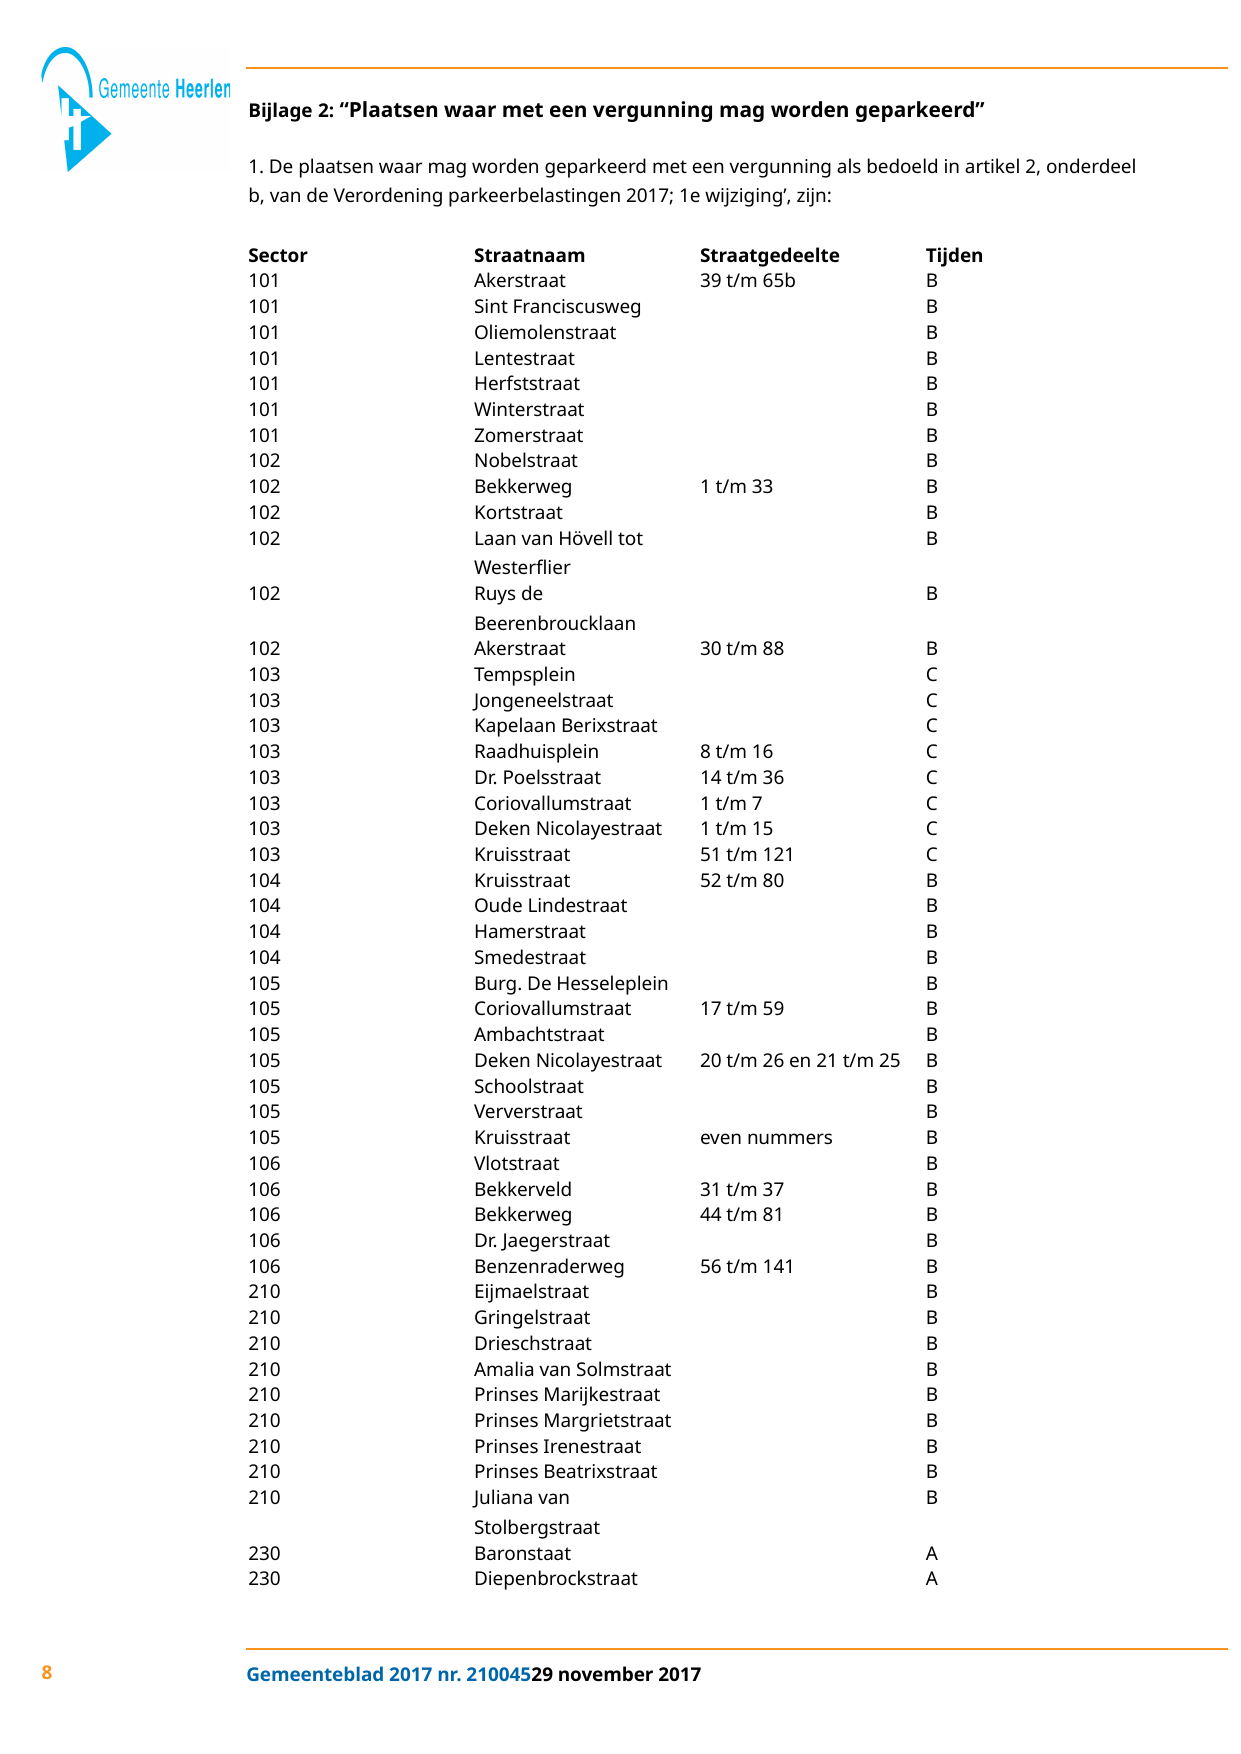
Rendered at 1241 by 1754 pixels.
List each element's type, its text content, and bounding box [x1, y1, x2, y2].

table_cell Raadhuisplein [474, 738, 700, 764]
table_cell C [926, 816, 1152, 841]
table_cell Kortstraat [474, 499, 700, 525]
table_cell Tempsplein [474, 661, 700, 687]
table_cell 103 [248, 841, 474, 867]
table_header Sector [248, 242, 474, 267]
table_cell Schoolstraat [474, 1073, 700, 1098]
table_cell Deken Nicolayestraat [474, 1047, 700, 1073]
table_cell Kruisstraat [474, 1124, 700, 1150]
table_cell [700, 1540, 926, 1566]
table_cell [700, 1485, 926, 1540]
table_cell C [926, 738, 1152, 764]
table_cell B [926, 1279, 1152, 1304]
table_cell Prinses Marijkestraat [474, 1382, 700, 1407]
table_cell 103 [248, 764, 474, 790]
table_cell B [926, 473, 1152, 499]
picture [41, 47, 58, 70]
table_header Tijden [926, 242, 1152, 267]
table_cell Oliemolenstraat [474, 319, 700, 345]
table_cell 210 [248, 1304, 474, 1330]
table_cell B [926, 525, 1152, 580]
table_cell [700, 1227, 926, 1253]
table_cell 230 [248, 1566, 474, 1591]
table_cell 101 [248, 396, 474, 422]
table_cell [700, 713, 926, 738]
table_cell B [926, 580, 1152, 635]
table_cell [700, 919, 926, 944]
table_cell [700, 661, 926, 687]
table_cell B [926, 448, 1152, 473]
table_cell Juliana van Stolbergstraat [474, 1485, 700, 1540]
table_cell Ambachtstraat [474, 1021, 700, 1047]
table_cell Benzenraderweg [474, 1253, 700, 1279]
table_cell [700, 499, 926, 525]
table_cell B [926, 1124, 1152, 1150]
table_cell 106 [248, 1227, 474, 1253]
table_cell C [926, 713, 1152, 738]
table_cell Laan van Hövell tot Westerflier [474, 525, 700, 580]
table_cell Diepenbrockstraat [474, 1566, 700, 1591]
table_cell B [926, 1201, 1152, 1227]
table_cell [700, 293, 926, 319]
table_cell 210 [248, 1330, 474, 1356]
table_cell 105 [248, 970, 474, 996]
table_cell B [926, 1253, 1152, 1279]
table_cell [700, 1099, 926, 1124]
table_cell [700, 1150, 926, 1176]
table_cell 104 [248, 919, 474, 944]
table_cell B [926, 893, 1152, 918]
table_cell B [926, 867, 1152, 893]
table_cell 17 t/m 59 [700, 996, 926, 1021]
table_cell B [926, 1304, 1152, 1330]
table_cell C [926, 661, 1152, 687]
table_cell [700, 1304, 926, 1330]
table_cell Kruisstraat [474, 867, 700, 893]
table_cell Sint Franciscusweg [474, 293, 700, 319]
table_cell 105 [248, 1021, 474, 1047]
table_cell B [926, 919, 1152, 944]
table_cell B [926, 1459, 1152, 1484]
table_cell B [926, 635, 1152, 661]
table_cell 105 [248, 1073, 474, 1098]
table_cell 106 [248, 1201, 474, 1227]
table_cell 51 t/m 121 [700, 841, 926, 867]
table_cell B [926, 1485, 1152, 1540]
table_cell [700, 1021, 926, 1047]
table_cell B [926, 396, 1152, 422]
table_cell B [926, 293, 1152, 319]
table_cell Bekkerweg [474, 473, 700, 499]
table_cell 210 [248, 1356, 474, 1382]
table_cell B [926, 1176, 1152, 1201]
table_cell [700, 319, 926, 345]
table_cell B [926, 1433, 1152, 1459]
table_cell 105 [248, 1047, 474, 1073]
table_cell 210 [248, 1407, 474, 1433]
table_cell [700, 1073, 926, 1098]
table_cell [700, 1330, 926, 1356]
table_cell 210 [248, 1485, 474, 1540]
table_cell [700, 396, 926, 422]
table_cell 103 [248, 687, 474, 713]
table_cell B [926, 1356, 1152, 1382]
table_cell Coriovallumstraat [474, 790, 700, 816]
table_cell 1 t/m 15 [700, 816, 926, 841]
table_cell 14 t/m 36 [700, 764, 926, 790]
table_cell Drieschstraat [474, 1330, 700, 1356]
table_cell B [926, 1227, 1152, 1253]
table_cell [700, 525, 926, 580]
table_cell B [926, 996, 1152, 1021]
table_cell 105 [248, 996, 474, 1021]
table_cell [700, 1356, 926, 1382]
table_cell C [926, 764, 1152, 790]
table_cell B [926, 1073, 1152, 1098]
table_cell 101 [248, 319, 474, 345]
table_cell [700, 1407, 926, 1433]
table_cell B [926, 1407, 1152, 1433]
table_cell 30 t/m 88 [700, 635, 926, 661]
table_cell [700, 422, 926, 448]
table_cell 39 t/m 65b [700, 268, 926, 293]
table_cell Prinses Beatrixstraat [474, 1459, 700, 1484]
table_cell [700, 1433, 926, 1459]
table_cell 8 t/m 16 [700, 738, 926, 764]
table_cell 101 [248, 422, 474, 448]
table_cell B [926, 944, 1152, 970]
table_cell 210 [248, 1433, 474, 1459]
table_cell Oude Lindestraat [474, 893, 700, 918]
table_cell 31 t/m 37 [700, 1176, 926, 1201]
table_cell [700, 580, 926, 635]
table_cell 52 t/m 80 [700, 867, 926, 893]
table_cell Hamerstraat [474, 919, 700, 944]
table_cell Deken Nicolayestraat [474, 816, 700, 841]
table_cell 210 [248, 1459, 474, 1484]
table_cell Gringelstraat [474, 1304, 700, 1330]
table_cell C [926, 687, 1152, 713]
table_cell [700, 1459, 926, 1484]
table_cell [700, 1566, 926, 1591]
table_cell Vlotstraat [474, 1150, 700, 1176]
table_cell B [926, 1382, 1152, 1407]
text 1. De plaatsen waar mag worden geparkeerd met een vergunning als bedoeld in artikel 2, onderdeel b, van de Verordening parkeerbelastingen 2017; 1e wijziging’, zijn: [248, 153, 1152, 208]
table_cell Burg. De Hesseleplein [474, 970, 700, 996]
table_cell B [926, 1150, 1152, 1176]
table_cell 103 [248, 738, 474, 764]
table_cell 101 [248, 268, 474, 293]
table_cell 103 [248, 661, 474, 687]
table_cell Ruys de Beerenbroucklaan [474, 580, 700, 635]
table_cell [700, 448, 926, 473]
table_cell [700, 893, 926, 918]
table_cell 101 [248, 370, 474, 396]
table_cell 230 [248, 1540, 474, 1566]
table_cell B [926, 970, 1152, 996]
table_cell C [926, 841, 1152, 867]
table_cell 104 [248, 944, 474, 970]
table_cell 105 [248, 1124, 474, 1150]
table_cell B [926, 1021, 1152, 1047]
table_cell Baronstaat [474, 1540, 700, 1566]
table_cell even nummers [700, 1124, 926, 1150]
table_cell [700, 370, 926, 396]
table_cell Lentestraat [474, 345, 700, 370]
table_cell 210 [248, 1279, 474, 1304]
table_cell 20 t/m 26 en 21 t/m 25 [700, 1047, 926, 1073]
table_cell B [926, 499, 1152, 525]
table_cell B [926, 422, 1152, 448]
table_cell 210 [248, 1382, 474, 1407]
table_cell Herfststraat [474, 370, 700, 396]
table_cell B [926, 345, 1152, 370]
table_cell Smedestraat [474, 944, 700, 970]
table_cell 1 t/m 7 [700, 790, 926, 816]
table_cell Nobelstraat [474, 448, 700, 473]
table_cell [700, 1382, 926, 1407]
table_cell B [926, 1047, 1152, 1073]
table_cell 104 [248, 893, 474, 918]
table_cell 102 [248, 499, 474, 525]
table_cell Akerstraat [474, 268, 700, 293]
table_cell 102 [248, 448, 474, 473]
table_cell Jongeneelstraat [474, 687, 700, 713]
table_cell 102 [248, 635, 474, 661]
table_header Straatgedeelte [700, 242, 926, 267]
table_cell [700, 1279, 926, 1304]
table_cell Zomerstraat [474, 422, 700, 448]
picture [41, 47, 231, 172]
table_header Straatnaam [474, 242, 700, 267]
table_cell C [926, 790, 1152, 816]
table_cell Amalia van Solmstraat [474, 1356, 700, 1382]
table_cell Akerstraat [474, 635, 700, 661]
table_cell 44 t/m 81 [700, 1201, 926, 1227]
table_cell Prinses Irenestraat [474, 1433, 700, 1459]
table_cell 102 [248, 525, 474, 580]
table_cell 106 [248, 1150, 474, 1176]
table_cell [700, 345, 926, 370]
table_cell B [926, 268, 1152, 293]
table_cell B [926, 1330, 1152, 1356]
table_cell Prinses Margrietstraat [474, 1407, 700, 1433]
table_cell 101 [248, 293, 474, 319]
table_cell Kruisstraat [474, 841, 700, 867]
table_cell 1 t/m 33 [700, 473, 926, 499]
table_cell Bekkerweg [474, 1201, 700, 1227]
table_cell 105 [248, 1099, 474, 1124]
table_cell 101 [248, 345, 474, 370]
table_cell A [926, 1540, 1152, 1566]
table_cell Dr. Jaegerstraat [474, 1227, 700, 1253]
table_cell Coriovallumstraat [474, 996, 700, 1021]
table_cell 103 [248, 713, 474, 738]
table_cell [700, 970, 926, 996]
table_cell 106 [248, 1176, 474, 1201]
table_cell A [926, 1566, 1152, 1591]
table_cell B [926, 1099, 1152, 1124]
table_cell B [926, 370, 1152, 396]
table_cell Ververstraat [474, 1099, 700, 1124]
table_cell B [926, 319, 1152, 345]
table_cell Eijmaelstraat [474, 1279, 700, 1304]
table_cell Winterstraat [474, 396, 700, 422]
table_cell 102 [248, 580, 474, 635]
table_cell [700, 944, 926, 970]
table_cell [700, 687, 926, 713]
table_cell Dr. Poelsstraat [474, 764, 700, 790]
table_cell 106 [248, 1253, 474, 1279]
table_cell 104 [248, 867, 474, 893]
table_cell Bekkerveld [474, 1176, 700, 1201]
table_cell 103 [248, 816, 474, 841]
table_cell 56 t/m 141 [700, 1253, 926, 1279]
table_cell 102 [248, 473, 474, 499]
table_cell Kapelaan Berixstraat [474, 713, 700, 738]
text Bijlage 2: “Plaatsen waar met een vergunning mag worden geparkeerd” [248, 95, 1152, 123]
table_cell 103 [248, 790, 474, 816]
